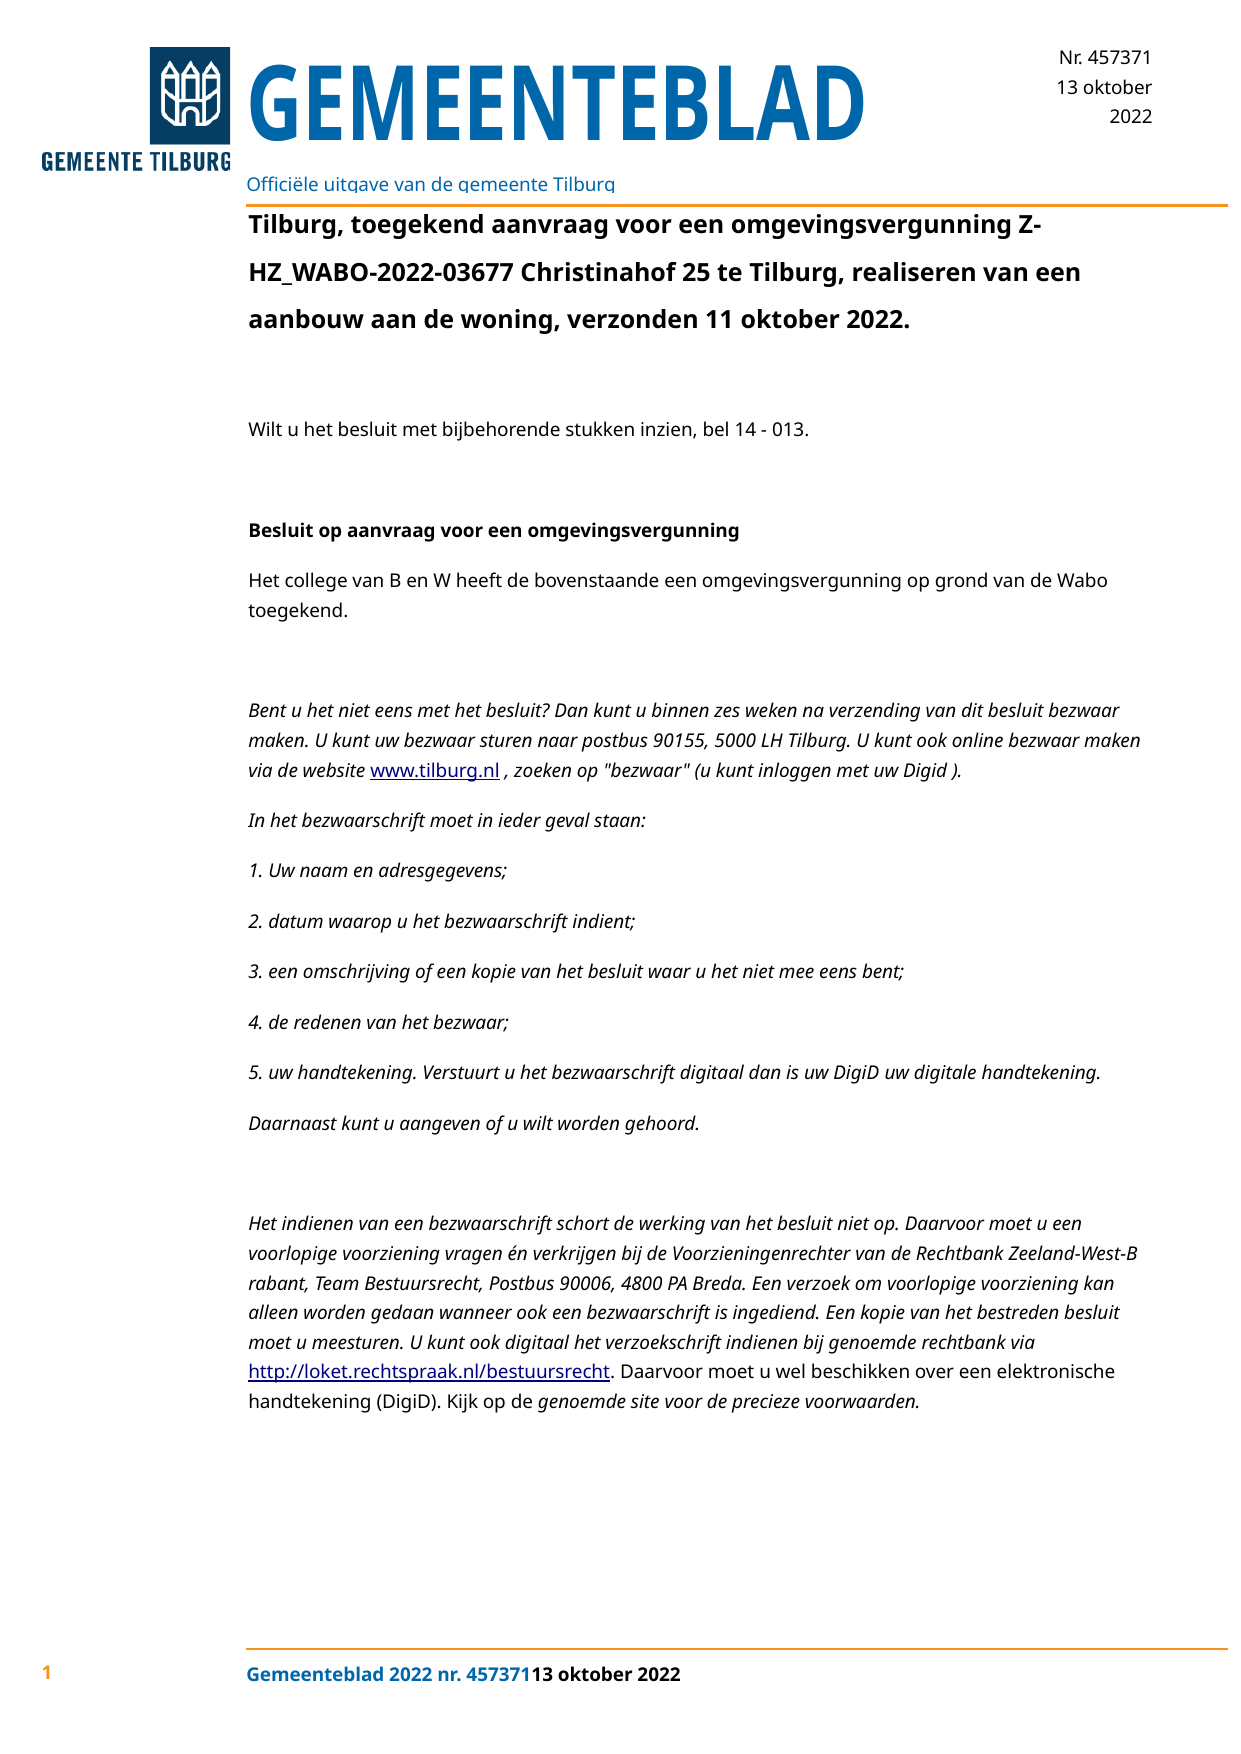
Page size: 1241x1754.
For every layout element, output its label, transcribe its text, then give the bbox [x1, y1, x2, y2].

text Bent u het niet eens met het besluit? Dan kunt u binnen zes weken na verzending van dit besluit bezwaar maken. U kunt uw bezwaar sturen naar postbus 90155, 5000 LH Tilburg. U kunt ook online bezwaar maken via de website www.tilburg.nl , zoeken op "bezwaar" (u kunt inloggen met uw Digid ). [248, 698, 1152, 782]
text Daarnaast kunt u aangeven of u wilt worden gehoord. [248, 1110, 1152, 1135]
text Wilt u het besluit met bijbehorende stukken inzien, bel 14 - 013. [248, 416, 1152, 442]
text 1. Uw naam en adresgegevens; [248, 858, 1152, 883]
text 4. de redenen van het bezwaar; [248, 1009, 1152, 1034]
picture [41, 47, 231, 172]
text 2. datum waarop u het bezwaarschrift indient; [248, 908, 1152, 934]
text Besluit op aanvraag voor een omgevingsvergunning [248, 517, 1152, 542]
text Het indienen van een bezwaarschrift schort de werking van het besluit niet op. Daarvoor moet u een voorlopige voorziening vragen én verkrijgen bij de Voorzieningenrechter van de Rechtbank Zeeland-West-B rabant, Team Bestuursrecht, Postbus 90006, 4800 PA Breda. Een verzoek om voorlopige voorziening kan alleen worden gedaan wanneer ook een bezwaarschrift is ingediend. Een kopie van het bestreden besluit moet u meesturen. U kunt ook digitaal het verzoekschrift indienen bij genoemde rechtbank via http://loket.rechtspraak.nl/bestuursrecht. Daarvoor moet u wel beschikken over een elektronische handtekening (DigiD). Kijk op de genoemde site voor de precieze voorwaarden. [248, 1211, 1152, 1414]
text Het college van B en W heeft de bovenstaande een omgevingsvergunning op grond van de Wabo toegekend. [248, 567, 1152, 622]
text Tilburg, toegekend aanvraag voor een omgevingsvergunning Z-HZ_WABO-2022-03677 Christinahof 25 te Tilburg, realiseren van een aanbouw aan de woning, verzonden 11 oktober 2022. [248, 207, 1152, 336]
text 3. een omschrijving of een kopie van het besluit waar u het niet mee eens bent; [248, 958, 1152, 984]
text 5. uw handtekening. Verstuurt u het bezwaarschrift digitaal dan is uw DigiD uw digitale handtekening. [248, 1059, 1152, 1085]
text In het bezwaarschrift moet in ieder geval staan: [248, 807, 1152, 833]
